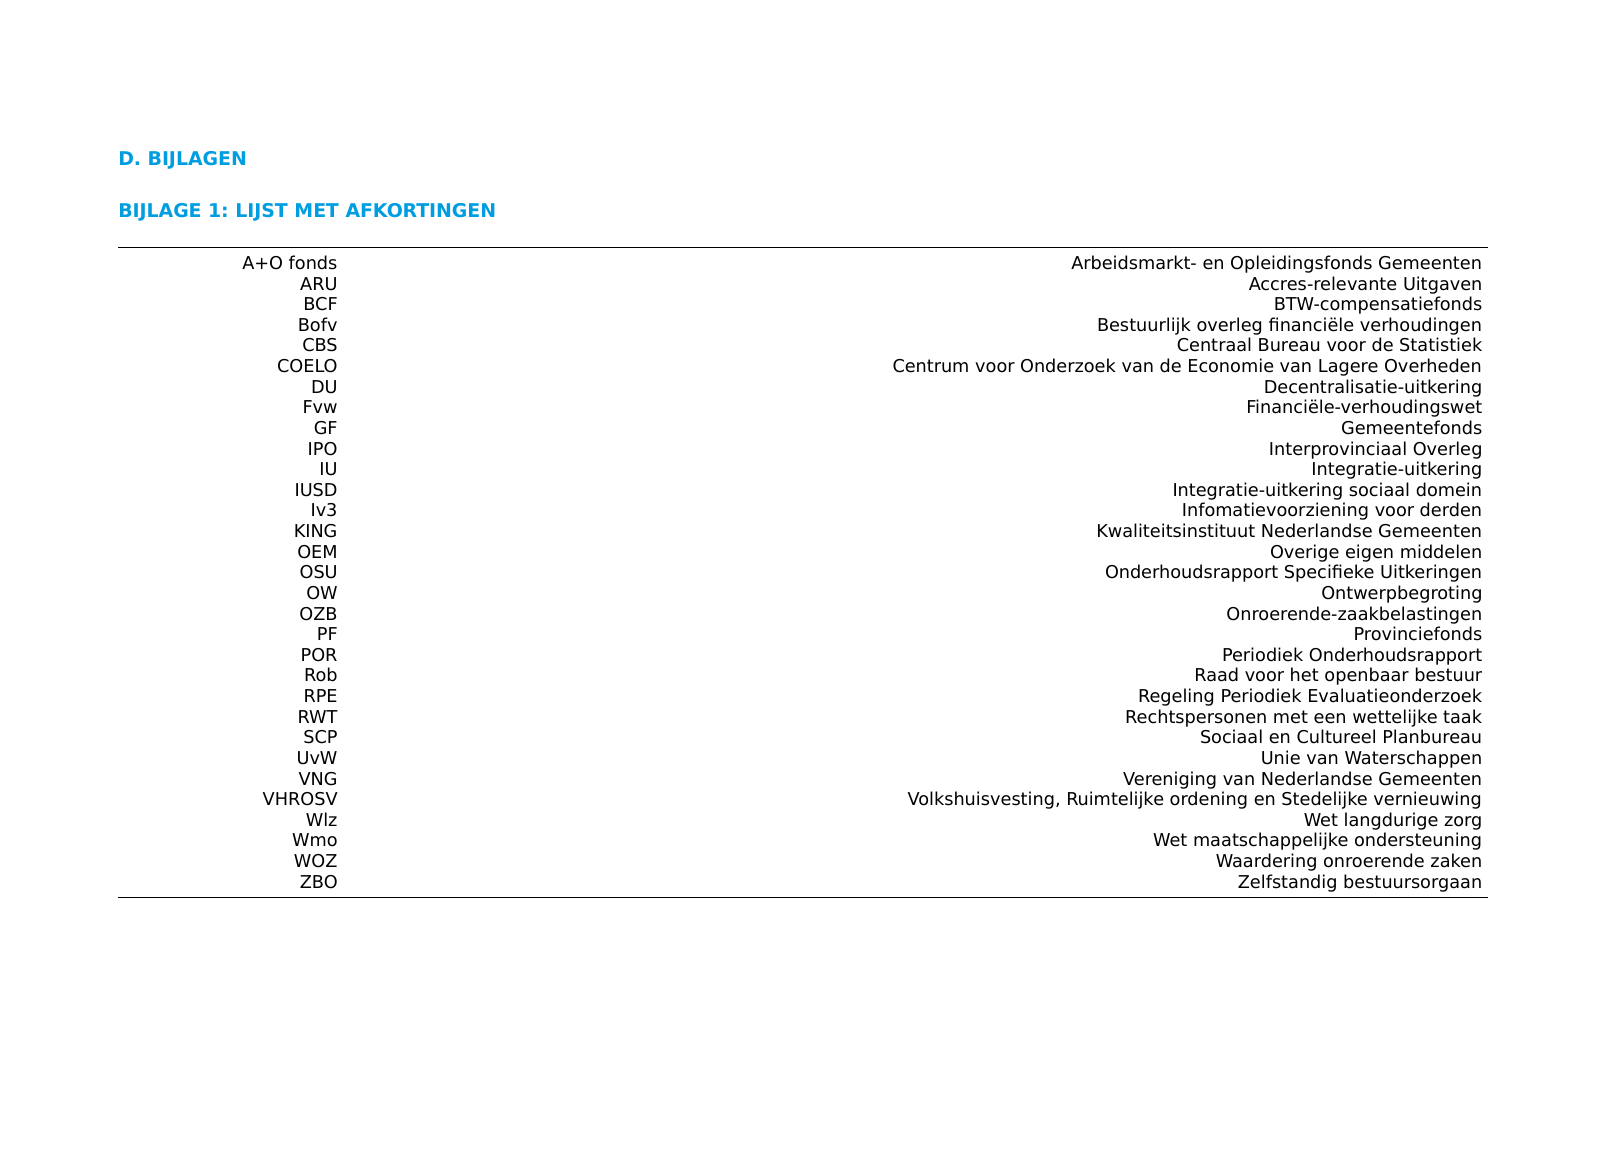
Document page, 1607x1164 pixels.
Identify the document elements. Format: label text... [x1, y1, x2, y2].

table_cell Wmo [118, 830, 337, 851]
table_cell Rob [118, 665, 337, 686]
table_cell OEM [118, 542, 337, 562]
table_cell Gemeentefonds [337, 418, 1488, 438]
table_cell OZB [118, 604, 337, 624]
table_cell Centrum voor Onderzoek van de Economie van Lagere Overheden [337, 356, 1488, 377]
table_cell Provinciefonds [337, 624, 1488, 645]
table_header A+O fonds [118, 248, 337, 273]
table_cell Periodiek Onderhoudsrapport [337, 645, 1488, 665]
table_cell Fvw [118, 397, 337, 418]
table_cell CBS [118, 335, 337, 356]
table_cell RWT [118, 707, 337, 727]
table_cell Financiële-verhoudingswet [337, 397, 1488, 418]
table_cell VNG [118, 769, 337, 789]
table_cell Regeling Periodiek Evaluatieonderzoek [337, 686, 1488, 707]
table_cell DU [118, 377, 337, 397]
table_cell VHROSV [118, 789, 337, 810]
table_cell Waardering onroerende zaken [337, 851, 1488, 872]
table_cell IPO [118, 439, 337, 459]
table_cell Integratie-uitkering sociaal domein [337, 480, 1488, 500]
table_cell IU [118, 459, 337, 480]
table_cell Wlz [118, 810, 337, 830]
subtitle BIJLAGE 1: LIJST MET AFKORTINGEN [118, 200, 1488, 222]
table_cell Wet langdurige zorg [337, 810, 1488, 830]
table_cell UvW [118, 748, 337, 768]
table_cell Integratie-uitkering [337, 459, 1488, 480]
table_cell Onroerende-zaakbelastingen [337, 604, 1488, 624]
table_cell Vereniging van Nederlandse Gemeenten [337, 769, 1488, 789]
table_cell IUSD [118, 480, 337, 500]
table_cell SCP [118, 727, 337, 748]
table_cell BTW-compensatiefonds [337, 294, 1488, 315]
table_cell ARU [118, 274, 337, 294]
table_cell Accres-relevante Uitgaven [337, 274, 1488, 294]
table_cell RPE [118, 686, 337, 707]
table_cell PF [118, 624, 337, 645]
table_cell COELO [118, 356, 337, 377]
table_cell OSU [118, 562, 337, 583]
table_cell Iv3 [118, 500, 337, 521]
table_cell Kwaliteitsinstituut Nederlandse Gemeenten [337, 521, 1488, 542]
table_cell Rechtspersonen met een wettelijke taak [337, 707, 1488, 727]
table_cell GF [118, 418, 337, 438]
table_header Arbeidsmarkt- en Opleidingsfonds Gemeenten [337, 248, 1488, 273]
table_cell Volkshuisvesting, Ruimtelijke ordening en Stedelijke vernieuwing [337, 789, 1488, 810]
table_cell BCF [118, 294, 337, 315]
table_cell Overige eigen middelen [337, 542, 1488, 562]
table_cell Infomatievoorziening voor derden [337, 500, 1488, 521]
table_cell Unie van Waterschappen [337, 748, 1488, 768]
table_cell KING [118, 521, 337, 542]
table_cell Zelfstandig bestuursorgaan [337, 872, 1488, 897]
table_cell Decentralisatie-uitkering [337, 377, 1488, 397]
table_cell OW [118, 583, 337, 603]
table_cell Sociaal en Cultureel Planbureau [337, 727, 1488, 748]
table_cell Wet maatschappelijke ondersteuning [337, 830, 1488, 851]
table_cell Bofv [118, 315, 337, 335]
table_cell Ontwerpbegroting [337, 583, 1488, 603]
table_cell Bestuurlijk overleg financiële verhoudingen [337, 315, 1488, 335]
table_cell POR [118, 645, 337, 665]
table_cell WOZ [118, 851, 337, 872]
table_cell Raad voor het openbaar bestuur [337, 665, 1488, 686]
subtitle D. BIJLAGEN [118, 148, 1488, 170]
table_cell Onderhoudsrapport Specifieke Uitkeringen [337, 562, 1488, 583]
table_cell ZBO [118, 872, 337, 897]
table_cell Centraal Bureau voor de Statistiek [337, 335, 1488, 356]
table_cell Interprovinciaal Overleg [337, 439, 1488, 459]
